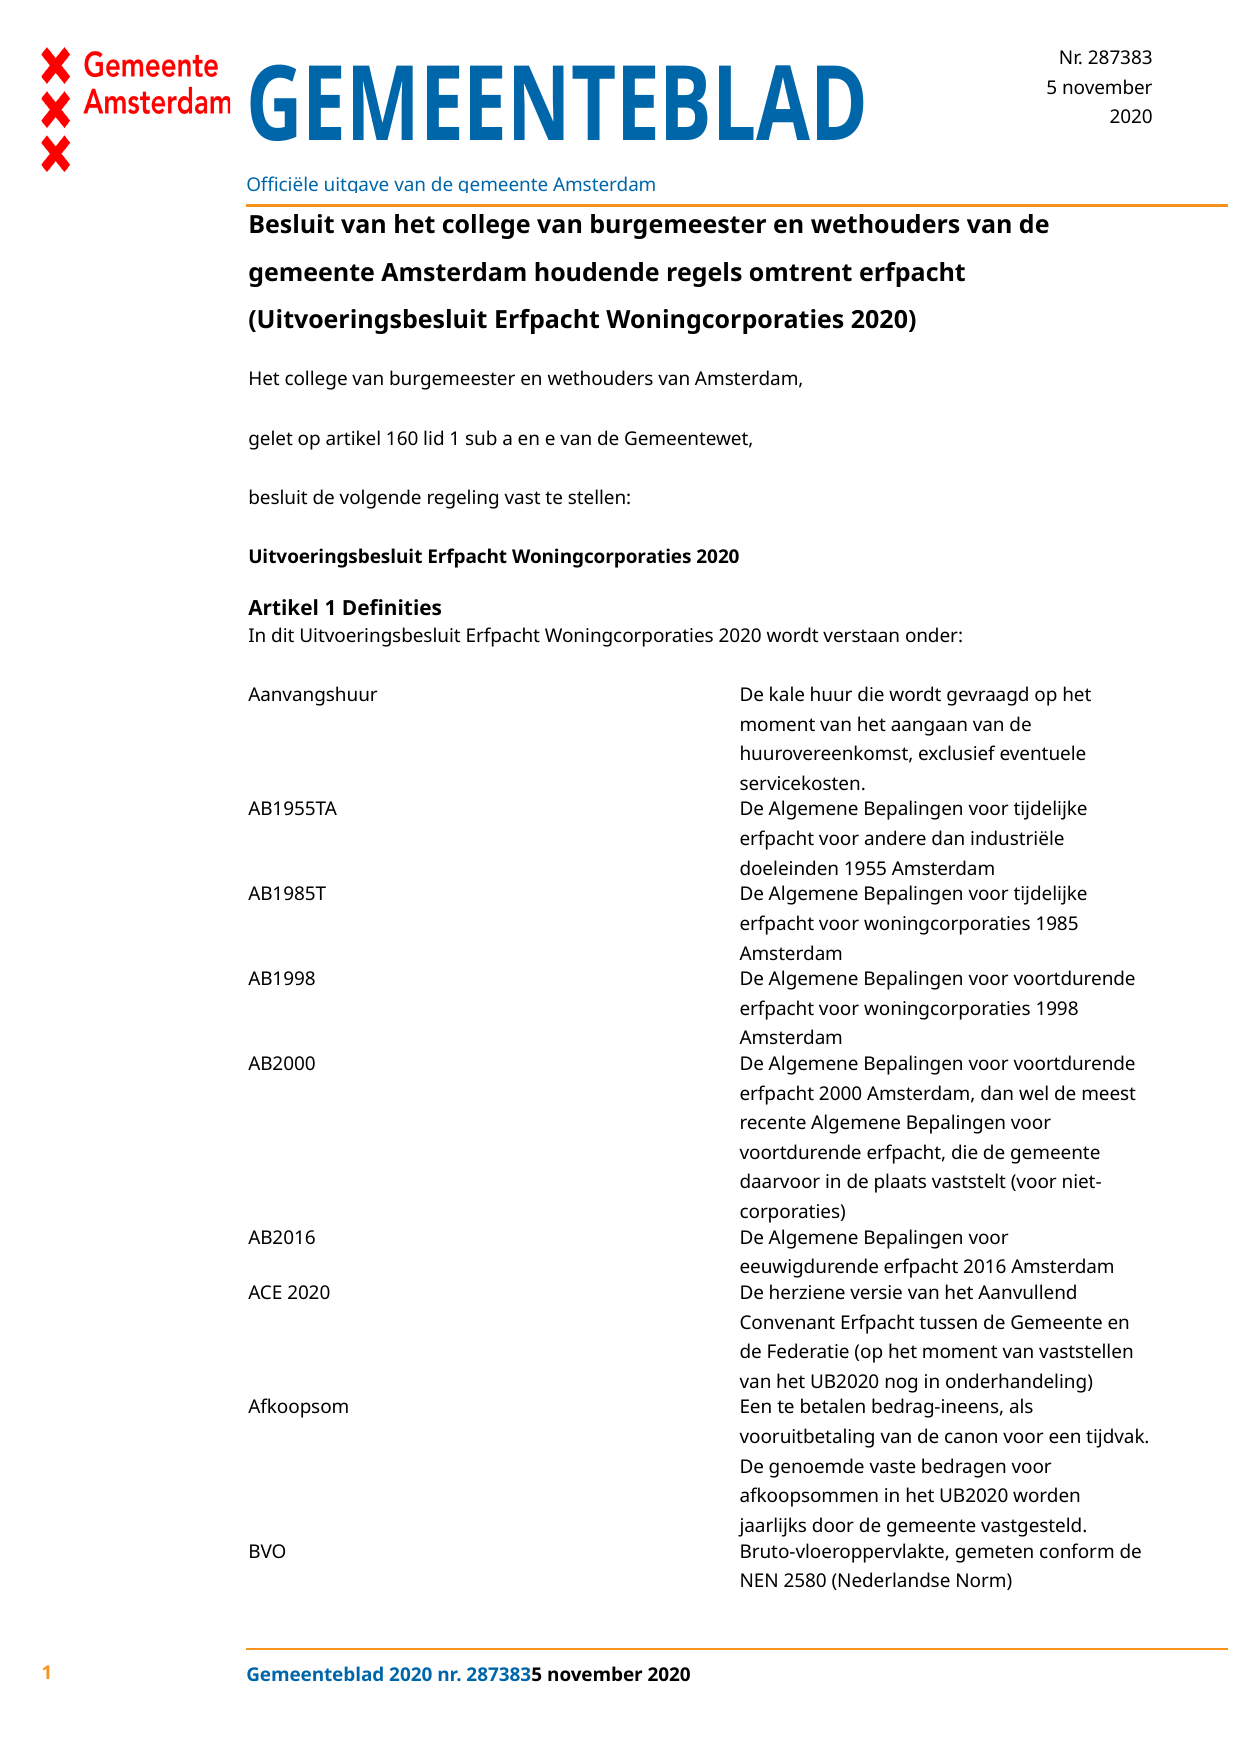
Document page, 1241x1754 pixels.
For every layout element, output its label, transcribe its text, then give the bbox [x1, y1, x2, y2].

picture [41, 47, 231, 172]
table_header De kale huur die wordt gevraagd op het moment van het aangaan van de huurovereenkomst, exclusief eventuele servicekosten. [739, 681, 1152, 796]
table_cell De Algemene Bepalingen voor tijdelijke erfpacht voor woningcorporaties 1985 Amsterdam [739, 881, 1152, 965]
table_header Aanvangshuur [248, 681, 739, 796]
table_cell De Algemene Bepalingen voor tijdelijke erfpacht voor andere dan industriële doeleinden 1955 Amsterdam [739, 796, 1152, 881]
table_cell De Algemene Bepalingen voor voortdurende erfpacht voor woningcorporaties 1998 Amsterdam [739, 965, 1152, 1050]
table_cell De herziene versie van het Aanvullend Convenant Erfpacht tussen de Gemeente en de Federatie (op het moment van vaststellen van het UB2020 nog in onderhandeling) [739, 1279, 1152, 1394]
table_cell Een te betalen bedrag-ineens, als vooruitbetaling van de canon voor een tijdvak. De genoemde vaste bedragen voor afkoopsommen in het UB2020 worden jaarlijks door de gemeente vastgesteld. [739, 1394, 1152, 1538]
table_cell AB1998 [248, 965, 739, 1050]
table_cell De Algemene Bepalingen voor voortdurende erfpacht 2000 Amsterdam, dan wel de meest recente Algemene Bepalingen voor voortdurende erfpacht, die de gemeente daarvoor in de plaats vaststelt (voor niet-corporaties) [739, 1050, 1152, 1224]
text Uitvoeringsbesluit Erfpacht Woningcorporaties 2020 [248, 543, 1152, 569]
table_cell BVO [248, 1538, 739, 1593]
table_cell Bruto-vloeroppervlakte, gemeten conform de NEN 2580 (Nederlandse Norm) [739, 1538, 1152, 1593]
table_cell ACE 2020 [248, 1279, 739, 1394]
text Artikel 1 Definities [248, 593, 1152, 622]
table_cell Afkoopsom [248, 1394, 739, 1538]
text In dit Uitvoeringsbesluit Erfpacht Woningcorporaties 2020 wordt verstaan onder: [248, 622, 1152, 648]
table_cell AB2016 [248, 1224, 739, 1279]
table_cell AB2000 [248, 1050, 739, 1224]
text Het college van burgemeester en wethouders van Amsterdam, [248, 366, 1152, 391]
text gelet op artikel 160 lid 1 sub a en e van de Gemeentewet, [248, 425, 1152, 450]
table_cell AB1955TA [248, 796, 739, 881]
table_cell AB1985T [248, 881, 739, 965]
text Besluit van het college van burgemeester en wethouders van de gemeente Amsterdam houdende regels omtrent erfpacht (Uitvoeringsbesluit Erfpacht Woningcorporaties 2020) [248, 207, 1152, 336]
table_cell De Algemene Bepalingen voor eeuwigdurende erfpacht 2016 Amsterdam [739, 1224, 1152, 1279]
text besluit de volgende regeling vast te stellen: [248, 484, 1152, 509]
